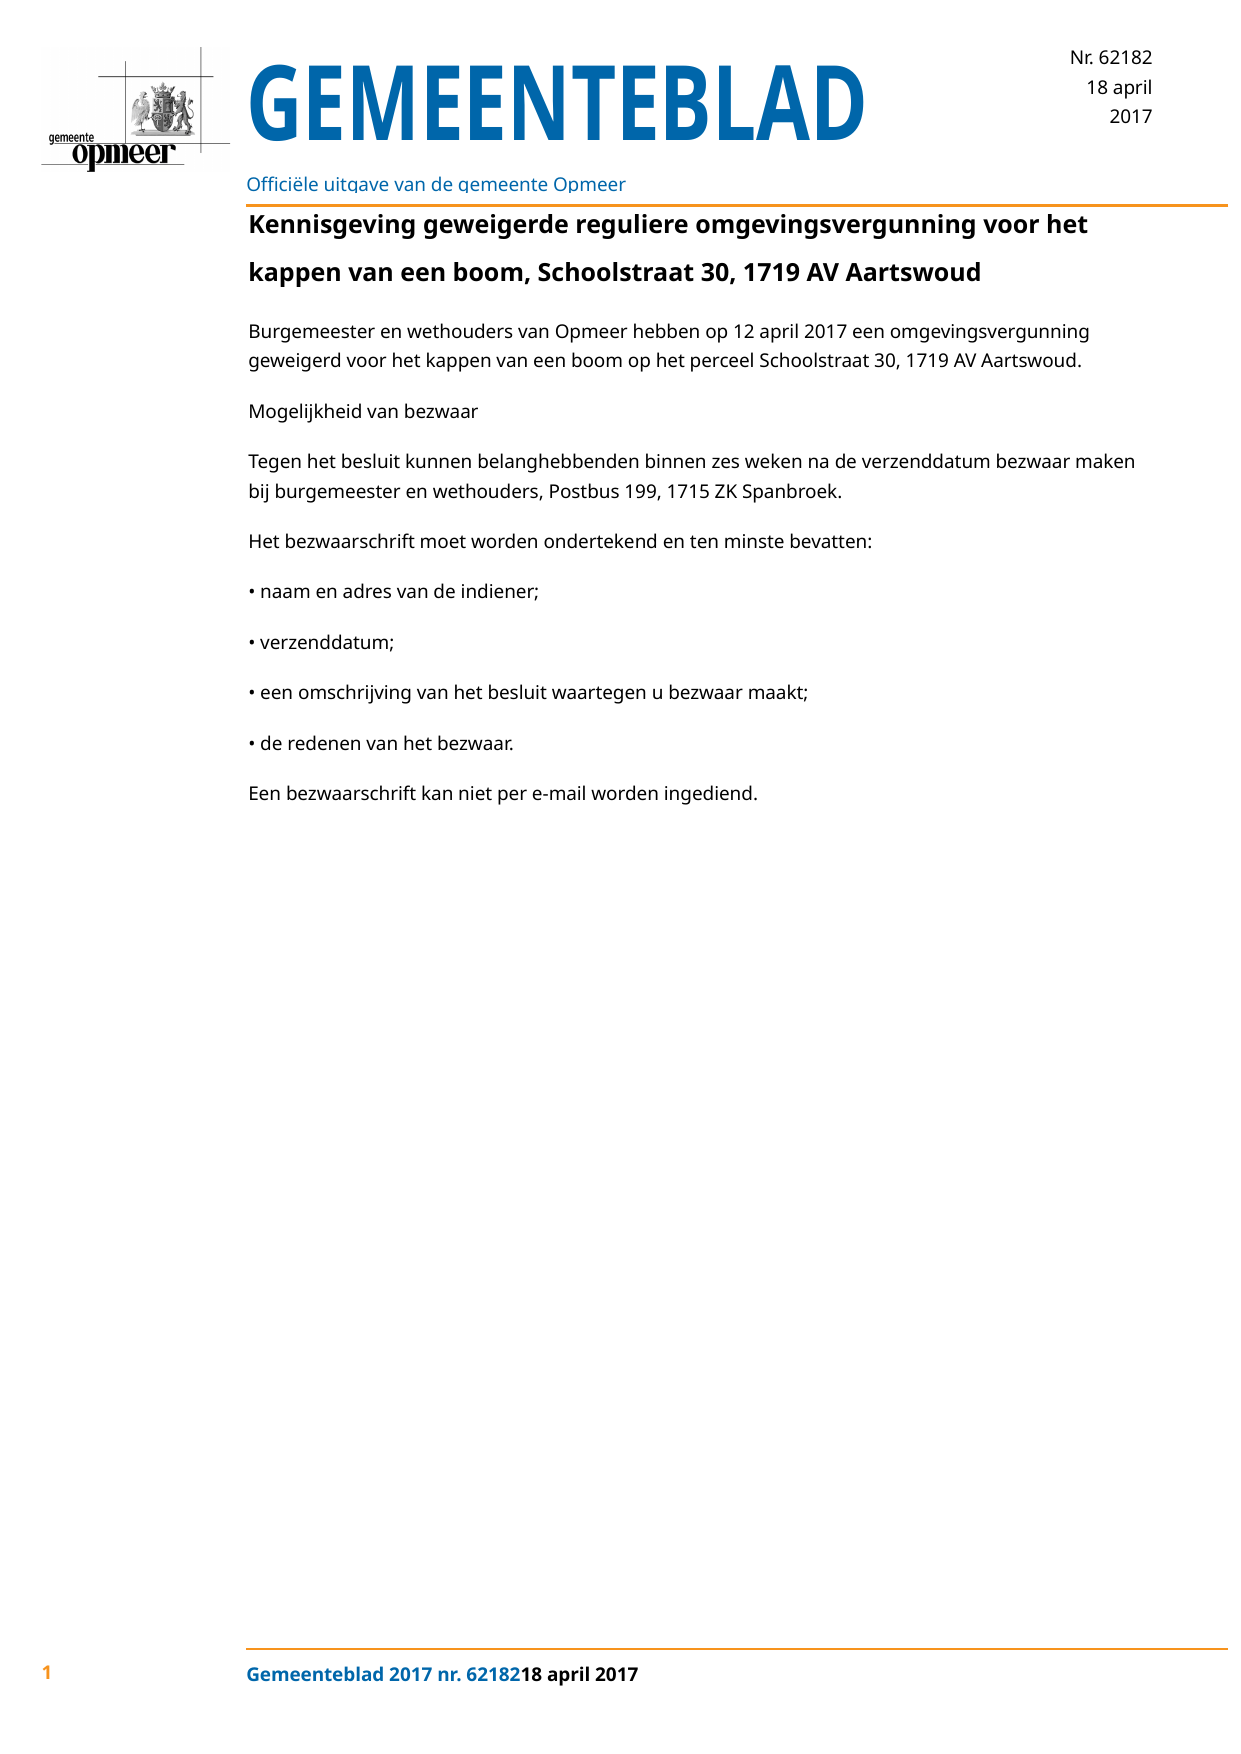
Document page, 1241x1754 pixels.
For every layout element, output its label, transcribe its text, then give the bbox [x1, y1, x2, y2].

text Kennisgeving geweigerde reguliere omgevingsvergunning voor het kappen van een boom, Schoolstraat 30, 1719 AV Aartswoud [248, 207, 1152, 288]
text Burgemeester en wethouders van Opmeer hebben op 12 april 2017 een omgevingsvergunning geweigerd voor het kappen van een boom op het perceel Schoolstraat 30, 1719 AV Aartswoud. [248, 318, 1152, 373]
text • de redenen van het bezwaar. [248, 730, 1152, 756]
text Het bezwaarschrift moet worden ondertekend en ten minste bevatten: [248, 528, 1152, 554]
text • een omschrijving van het besluit waartegen u bezwaar maakt; [248, 679, 1152, 705]
text • naam en adres van de indiener; [248, 579, 1152, 604]
text Tegen het besluit kunnen belanghebbenden binnen zes weken na de verzenddatum bezwaar maken bij burgemeester en wethouders, Postbus 199, 1715 ZK Spanbroek. [248, 448, 1152, 504]
text • verzenddatum; [248, 629, 1152, 655]
text Een bezwaarschrift kan niet per e-mail worden ingediend. [248, 780, 1152, 806]
picture [41, 47, 231, 172]
text Mogelijkheid van bezwaar [248, 398, 1152, 424]
